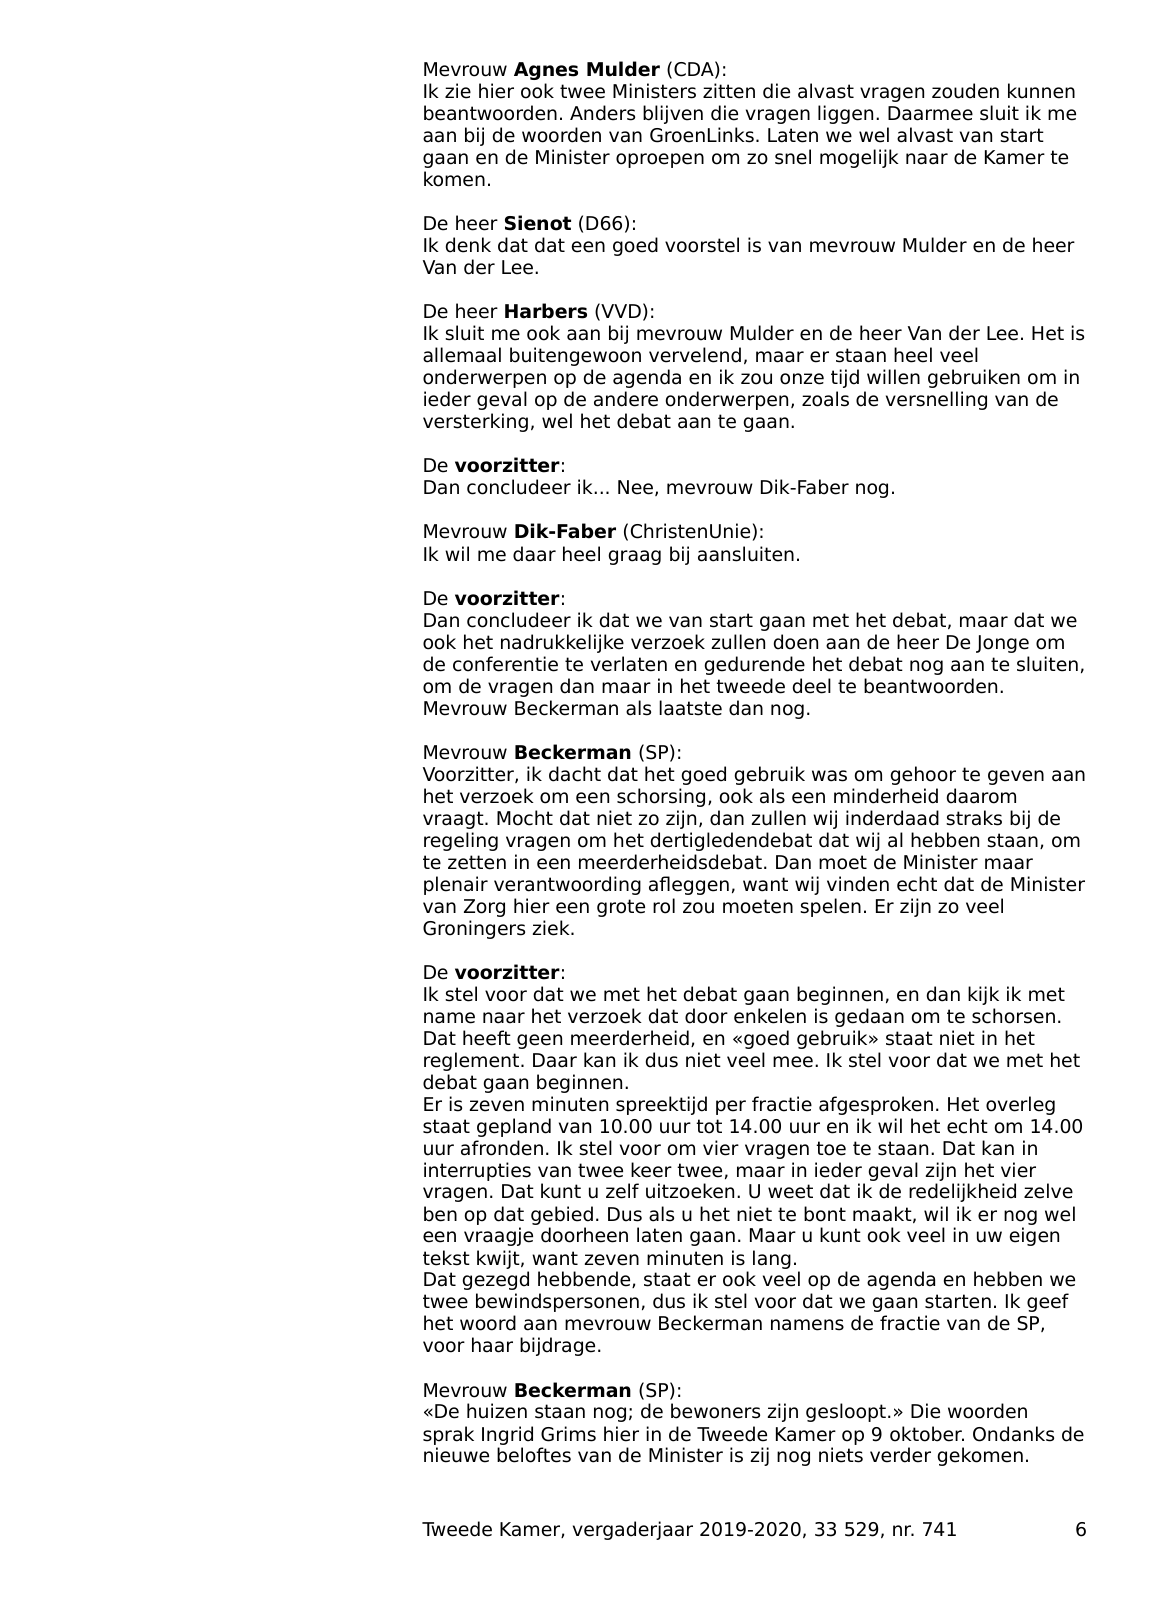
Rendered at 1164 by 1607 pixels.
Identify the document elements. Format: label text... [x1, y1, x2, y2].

text Er is zeven minuten spreektijd per fractie afgesproken. Het overleg staat gepland van 10.00 uur tot 14.00 uur en ik wil het echt om 14.00 uur afronden. Ik stel voor om vier vragen toe te staan. Dat kan in interrupties van twee keer twee, maar in ieder geval zijn het vier vragen. Dat kunt u zelf uitzoeken. U weet dat ik de redelijkheid zelve ben op dat gebied. Dus als u het niet te bont maakt, wil ik er nog wel een vraagje doorheen laten gaan. Maar u kunt ook veel in uw eigen tekst kwijt, want zeven minuten is lang. [422, 1093, 1087, 1269]
text Dan concludeer ik dat we van start gaan met het debat, maar dat we ook het nadrukkelijke verzoek zullen doen aan de heer De Jonge om de conferentie te verlaten en gedurende het debat nog aan te sluiten, om de vragen dan maar in het tweede deel te beantwoorden. Mevrouw Beckerman als laatste dan nog. [422, 609, 1087, 719]
text Ik denk dat dat een goed voorstel is van mevrouw Mulder en de heer Van der Lee. [422, 235, 1087, 279]
text «De huizen staan nog; de bewoners zijn gesloopt.» Die woorden sprak Ingrid Grims hier in de Tweede Kamer op 9 oktober. Ondanks de nieuwe beloftes van de Minister is zij nog niets verder gekomen. [422, 1401, 1087, 1467]
text De voorzitter: [422, 455, 1087, 477]
text De heer Harbers (VVD): [422, 301, 1087, 323]
text De voorzitter: [422, 588, 1087, 609]
text Mevrouw Agnes Mulder (CDA): [422, 59, 1087, 81]
text Ik sluit me ook aan bij mevrouw Mulder en de heer Van der Lee. Het is allemaal buitengewoon vervelend, maar er staan heel veel onderwerpen op de agenda en ik zou onze tijd willen gebruiken om in ieder geval op de andere onderwerpen, zoals de versnelling van de versterking, wel het debat aan te gaan. [422, 323, 1087, 433]
text Voorzitter, ik dacht dat het goed gebruik was om gehoor te geven aan het verzoek om een schorsing, ook als een minderheid daarom vraagt. Mocht dat niet zo zijn, dan zullen wij inderdaad straks bij de regeling vragen om het dertigledendebat dat wij al hebben staan, om te zetten in een meerderheidsdebat. Dan moet de Minister maar plenair verantwoording afleggen, want wij vinden echt dat de Minister van Zorg hier een grote rol zou moeten spelen. Er zijn zo veel Groningers ziek. [422, 764, 1087, 939]
text De heer Sienot (D66): [422, 213, 1087, 235]
text Mevrouw Beckerman (SP): [422, 742, 1087, 764]
text Ik zie hier ook twee Ministers zitten die alvast vragen zouden kunnen beantwoorden. Anders blijven die vragen liggen. Daarmee sluit ik me aan bij de woorden van GroenLinks. Laten we wel alvast van start gaan en de Minister oproepen om zo snel mogelijk naar de Kamer te komen. [422, 81, 1087, 191]
text Ik wil me daar heel graag bij aansluiten. [422, 543, 1087, 565]
text Mevrouw Beckerman (SP): [422, 1379, 1087, 1401]
text Mevrouw Dik-Faber (ChristenUnie): [422, 521, 1087, 543]
text De voorzitter: [422, 962, 1087, 984]
text Dat gezegd hebbende, staat er ook veel op de agenda en hebben we twee bewindspersonen, dus ik stel voor dat we gaan starten. Ik geef het woord aan mevrouw Beckerman namens de fractie van de SP, voor haar bijdrage. [422, 1269, 1087, 1357]
text Dan concludeer ik... Nee, mevrouw Dik-Faber nog. [422, 477, 1087, 499]
text Ik stel voor dat we met het debat gaan beginnen, en dan kijk ik met name naar het verzoek dat door enkelen is gedaan om te schorsen. Dat heeft geen meerderheid, en «goed gebruik» staat niet in het reglement. Daar kan ik dus niet veel mee. Ik stel voor dat we met het debat gaan beginnen. [422, 984, 1087, 1093]
